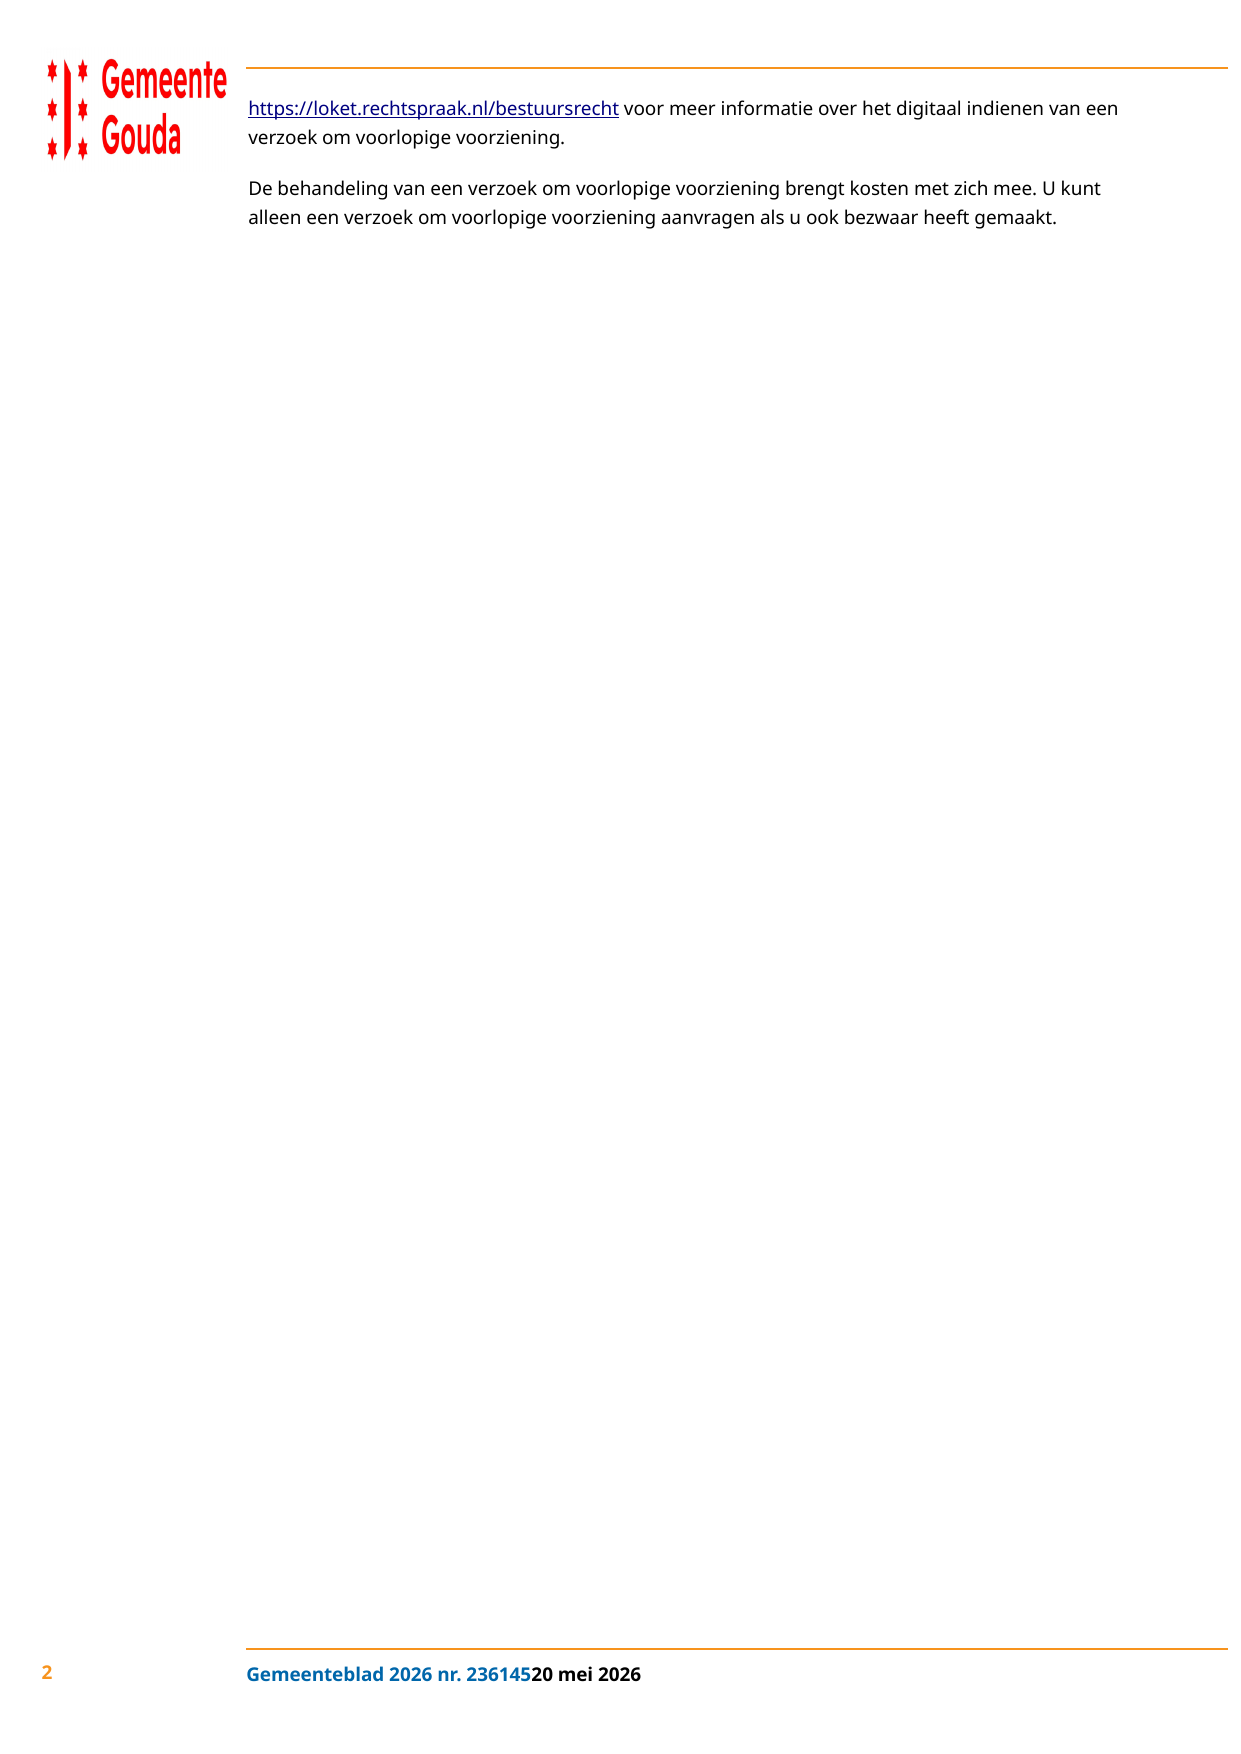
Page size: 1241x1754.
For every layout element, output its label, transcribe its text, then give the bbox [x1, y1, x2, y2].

text De behandeling van een verzoek om voorlopige voorziening brengt kosten met zich mee. U kunt alleen een verzoek om voorlopige voorziening aanvragen als u ook bezwaar heeft gemaakt. [248, 175, 1152, 230]
text https://loket.rechtspraak.nl/bestuursrecht voor meer informatie over het digitaal indienen van een verzoek om voorlopige voorziening. [248, 95, 1152, 150]
picture [41, 47, 231, 172]
